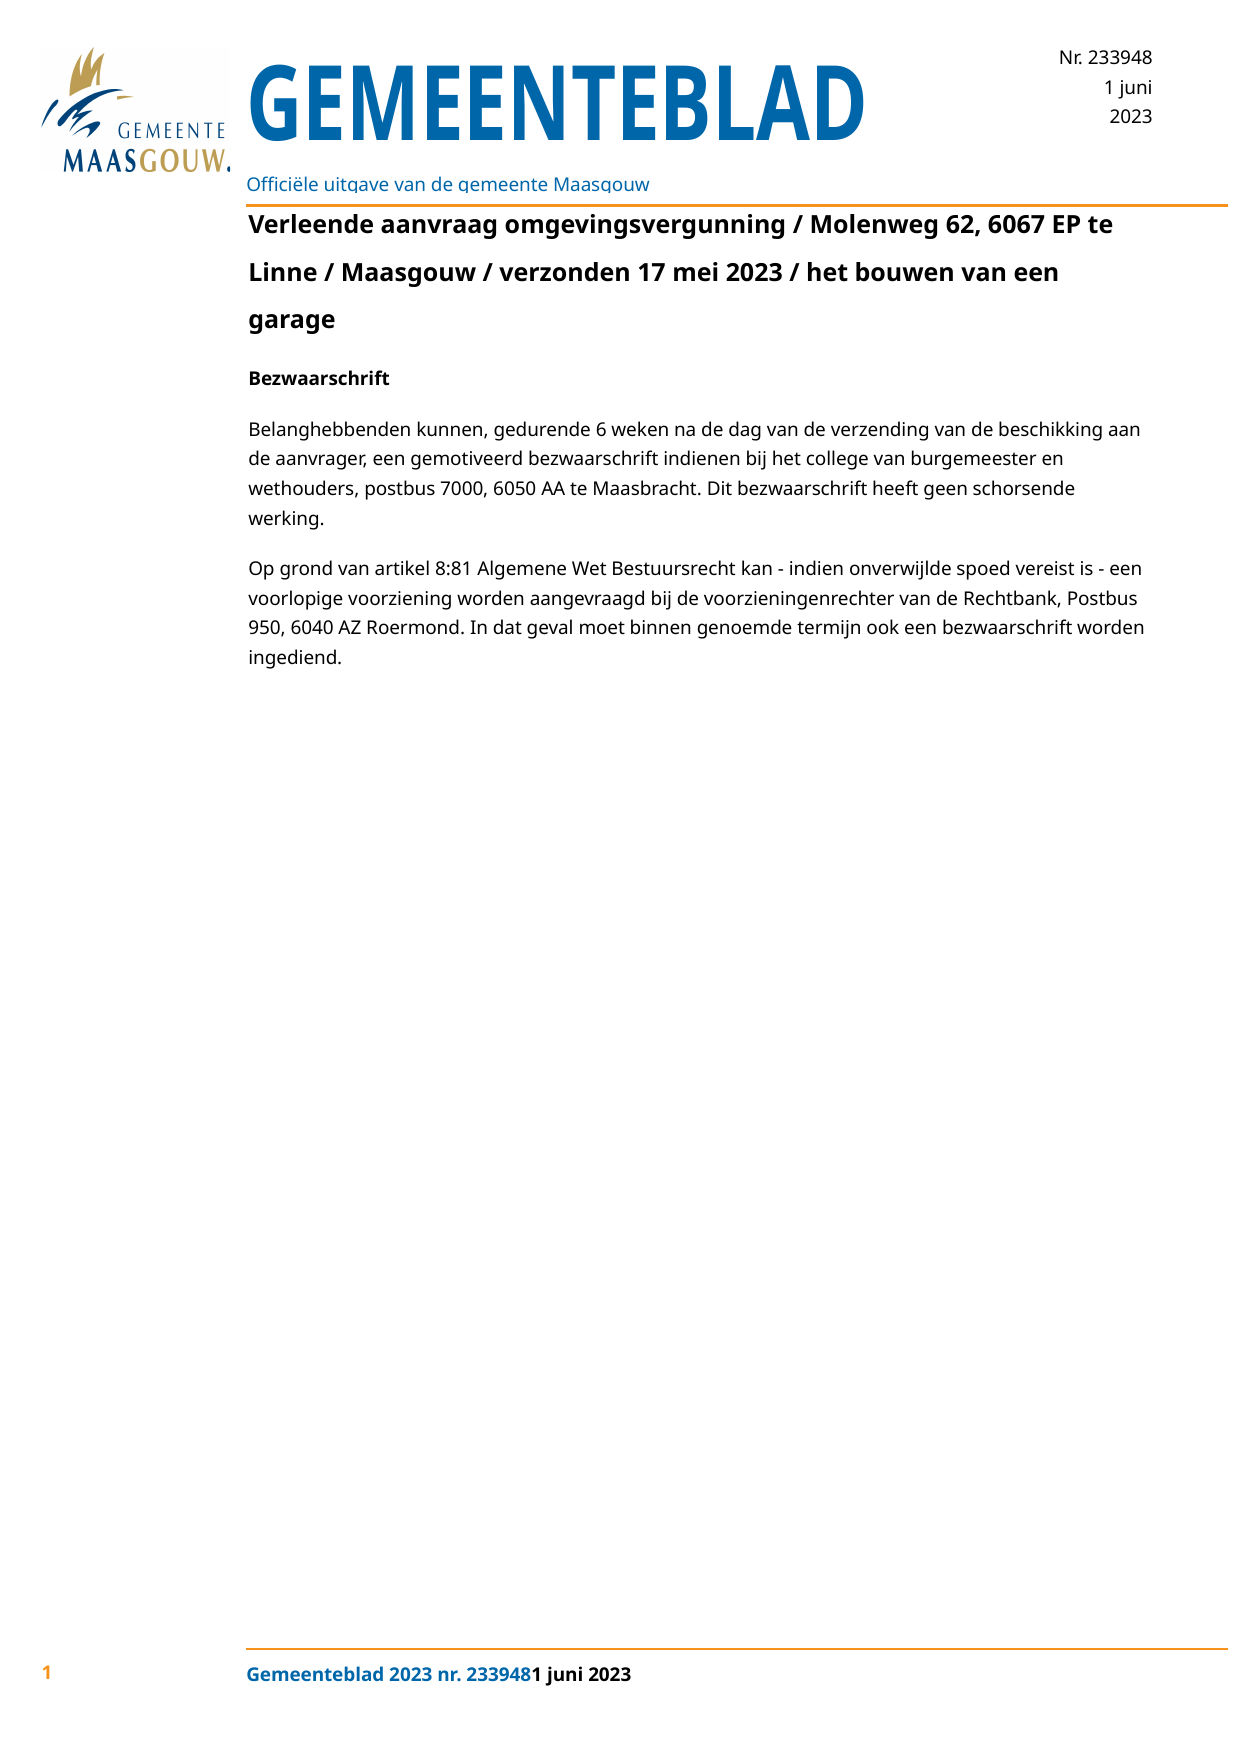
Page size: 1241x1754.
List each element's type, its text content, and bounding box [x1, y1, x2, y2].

text Belanghebbenden kunnen, gedurende 6 weken na de dag van de verzending van de beschikking aan de aanvrager, een gemotiveerd bezwaarschrift indienen bij het college van burgemeester en wethouders, postbus 7000, 6050 AA te Maasbracht. Dit bezwaarschrift heeft geen schorsende werking. [248, 416, 1152, 530]
text Verleende aanvraag omgevingsvergunning / Molenweg 62, 6067 EP te Linne / Maasgouw / verzonden 17 mei 2023 / het bouwen van een garage [248, 207, 1152, 336]
text Op grond van artikel 8:81 Algemene Wet Bestuursrecht kan - indien onverwijlde spoed vereist is - een voorlopige voorziening worden aangevraagd bij de voorzieningenrechter van de Rechtbank, Postbus 950, 6040 AZ Roermond. In dat geval moet binnen genoemde termijn ook een bezwaarschrift worden ingediend. [248, 555, 1152, 669]
picture [41, 47, 231, 172]
text Bezwaarschrift [248, 366, 1152, 391]
